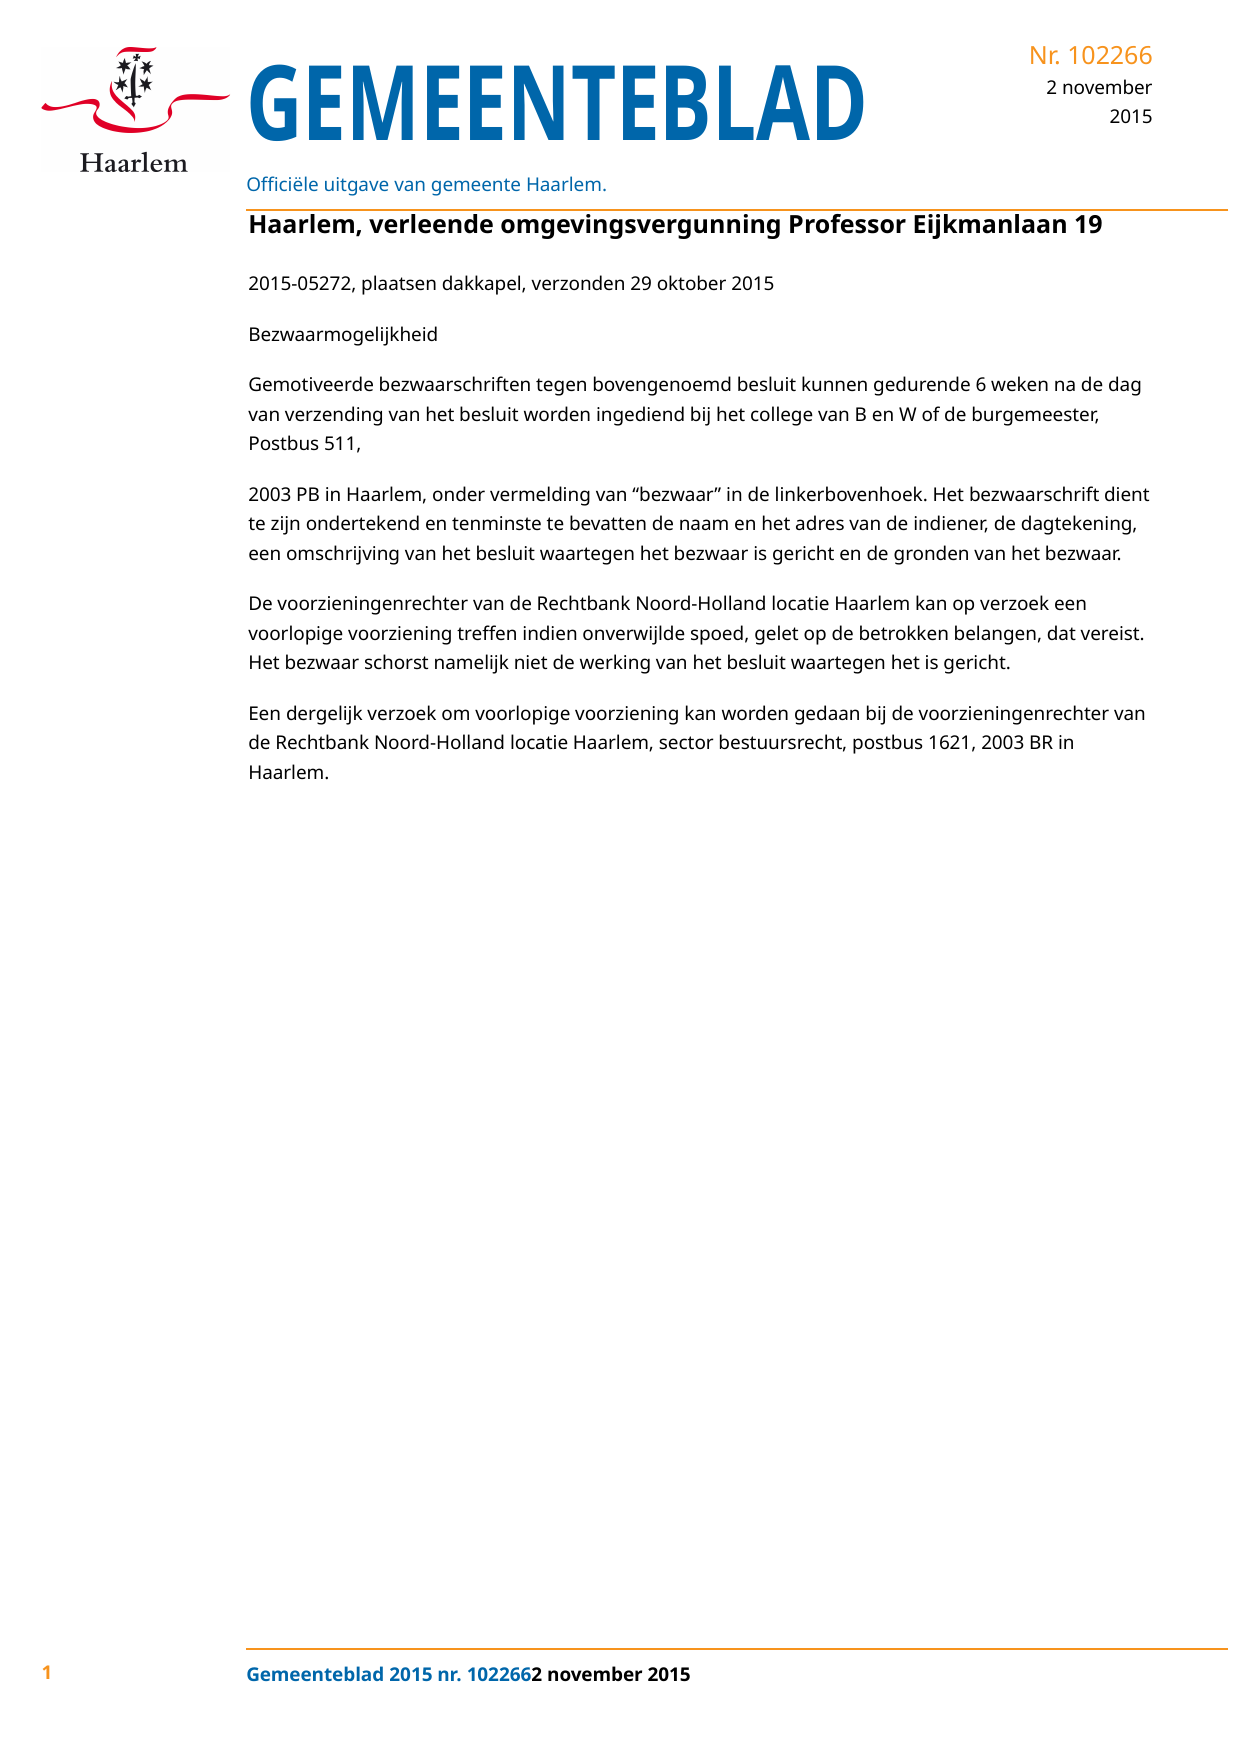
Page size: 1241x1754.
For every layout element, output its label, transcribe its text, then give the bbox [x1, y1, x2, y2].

text 2003 PB in Haarlem, onder vermelding van “bezwaar” in de linkerbovenhoek. Het bezwaarschrift dient te zijn ondertekend en tenminste te bevatten de naam en het adres van de indiener, de dagtekening, een omschrijving van het besluit waartegen het bezwaar is gericht en de gronden van het bezwaar. [248, 481, 1152, 566]
text Gemotiveerde bezwaarschriften tegen bovengenoemd besluit kunnen gedurende 6 weken na de dag van verzending van het besluit worden ingediend bij het college van B en W of de burgemeester, Postbus 511, [248, 371, 1152, 456]
text Bezwaarmogelijkheid [248, 321, 1152, 346]
picture [41, 47, 231, 172]
text De voorzieningenrechter van de Rechtbank Noord-Holland locatie Haarlem kan op verzoek een voorlopige voorziening treffen indien onverwijlde spoed, gelet op de betrokken belangen, dat vereist. Het bezwaar schorst namelijk niet de werking van het besluit waartegen het is gericht. [248, 590, 1152, 675]
text 2015-05272, plaatsen dakkapel, verzonden 29 oktober 2015 [248, 270, 1152, 296]
text Een dergelijk verzoek om voorlopige voorziening kan worden gedaan bij de voorzieningenrechter van de Rechtbank Noord-Holland locatie Haarlem, sector bestuursrecht, postbus 1621, 2003 BR in Haarlem. [248, 700, 1152, 785]
text Haarlem, verleende omgevingsvergunning Professor Eijkmanlaan 19 [248, 211, 1152, 241]
